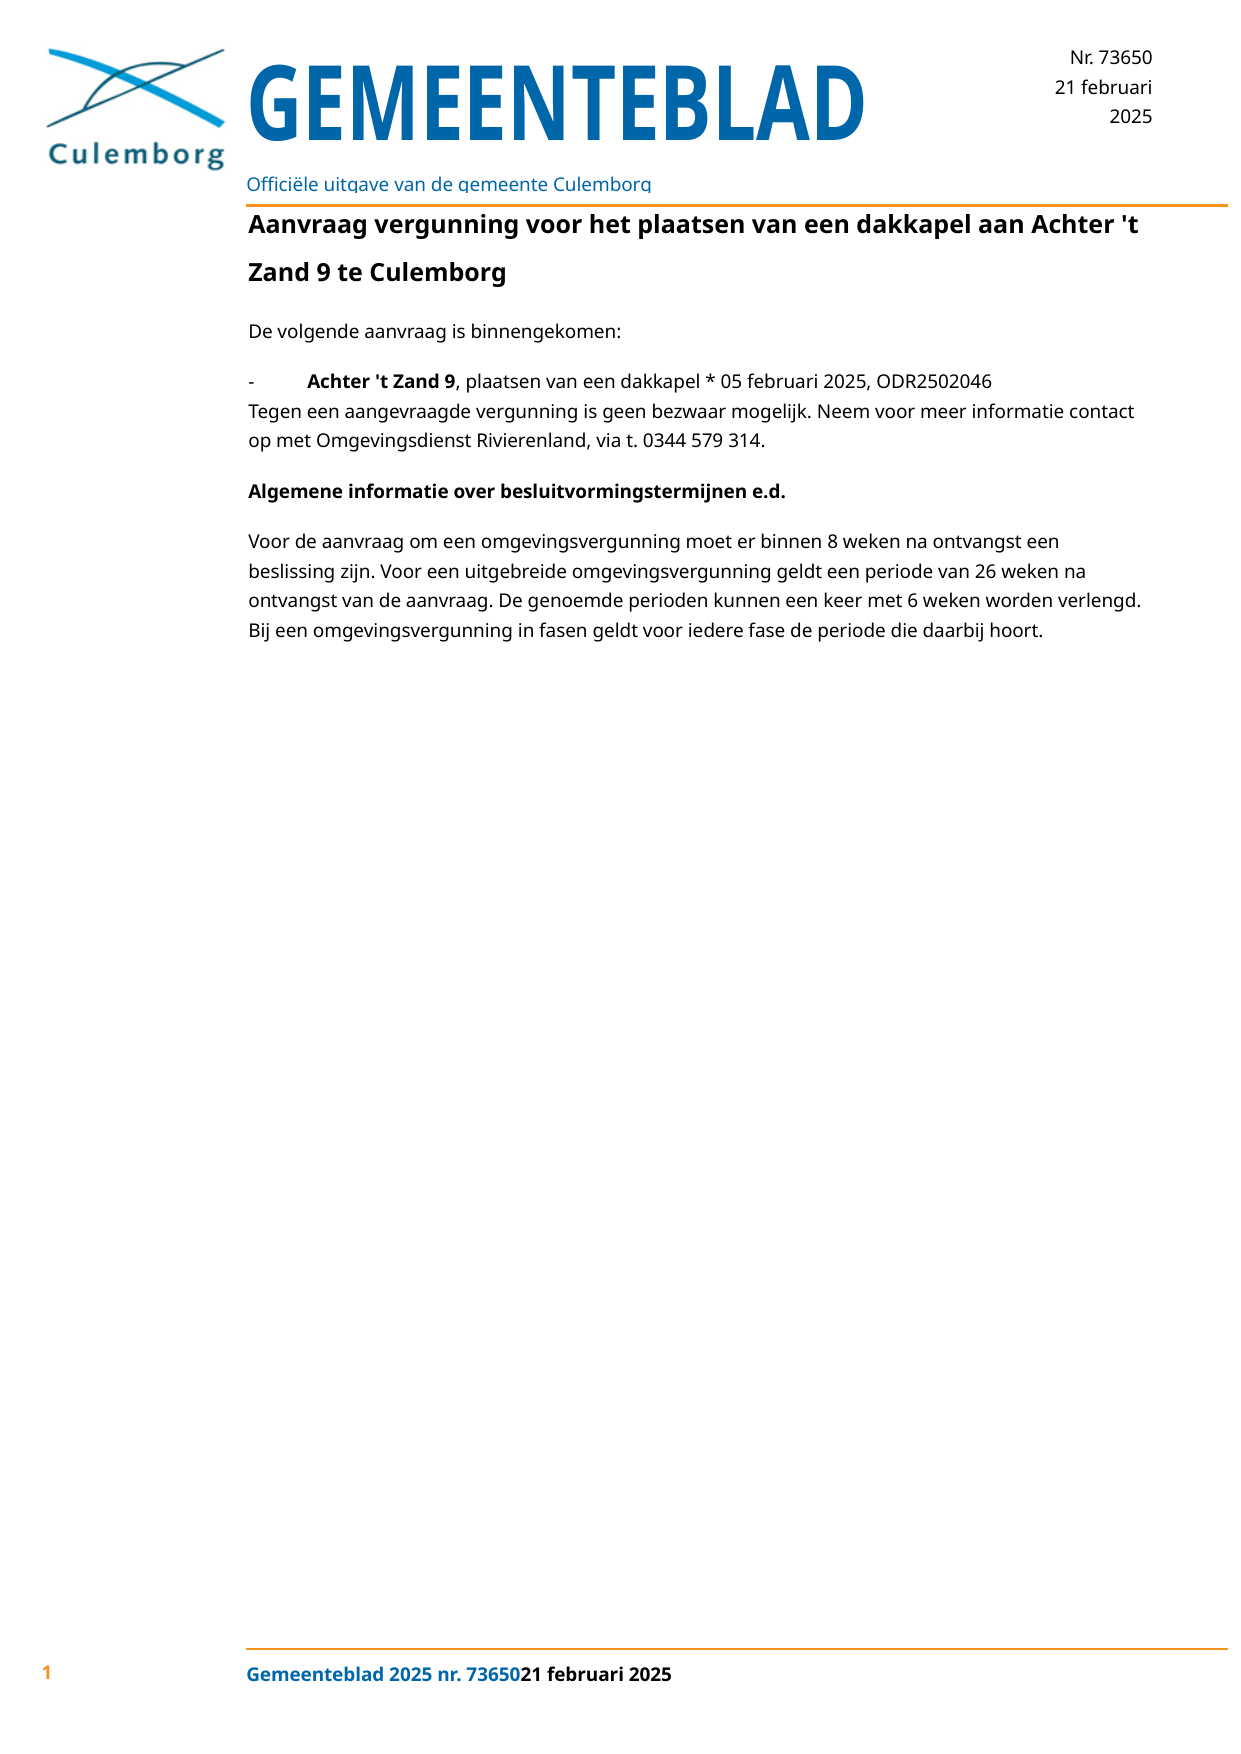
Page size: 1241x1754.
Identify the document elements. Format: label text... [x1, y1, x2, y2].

text Algemene informatie over besluitvormingstermijnen e.d. [248, 478, 1152, 504]
text Aanvraag vergunning voor het plaatsen van een dakkapel aan Achter 't Zand 9 te Culemborg [248, 207, 1152, 288]
text Voor de aanvraag om een omgevingsvergunning moet er binnen 8 weken na ontvangst een beslissing zijn. Voor een uitgebreide omgevingsvergunning geldt een periode van 26 weken na ontvangst van de aanvraag. De genoemde perioden kunnen een keer met 6 weken worden verlengd. Bij een omgevingsvergunning in fasen geldt voor iedere fase de periode die daarbij hoort. [248, 528, 1152, 643]
list Achter 't Zand 9, plaatsen van een dakkapel * 05 februari 2025, ODR2502046 [248, 368, 1152, 394]
picture [41, 47, 231, 172]
text De volgende aanvraag is binnengekomen: [248, 318, 1152, 344]
text Tegen een aangevraagde vergunning is geen bezwaar mogelijk. Neem voor meer informatie contact op met Omgevingsdienst Rivierenland, via t. 0344 579 314. [248, 398, 1152, 453]
